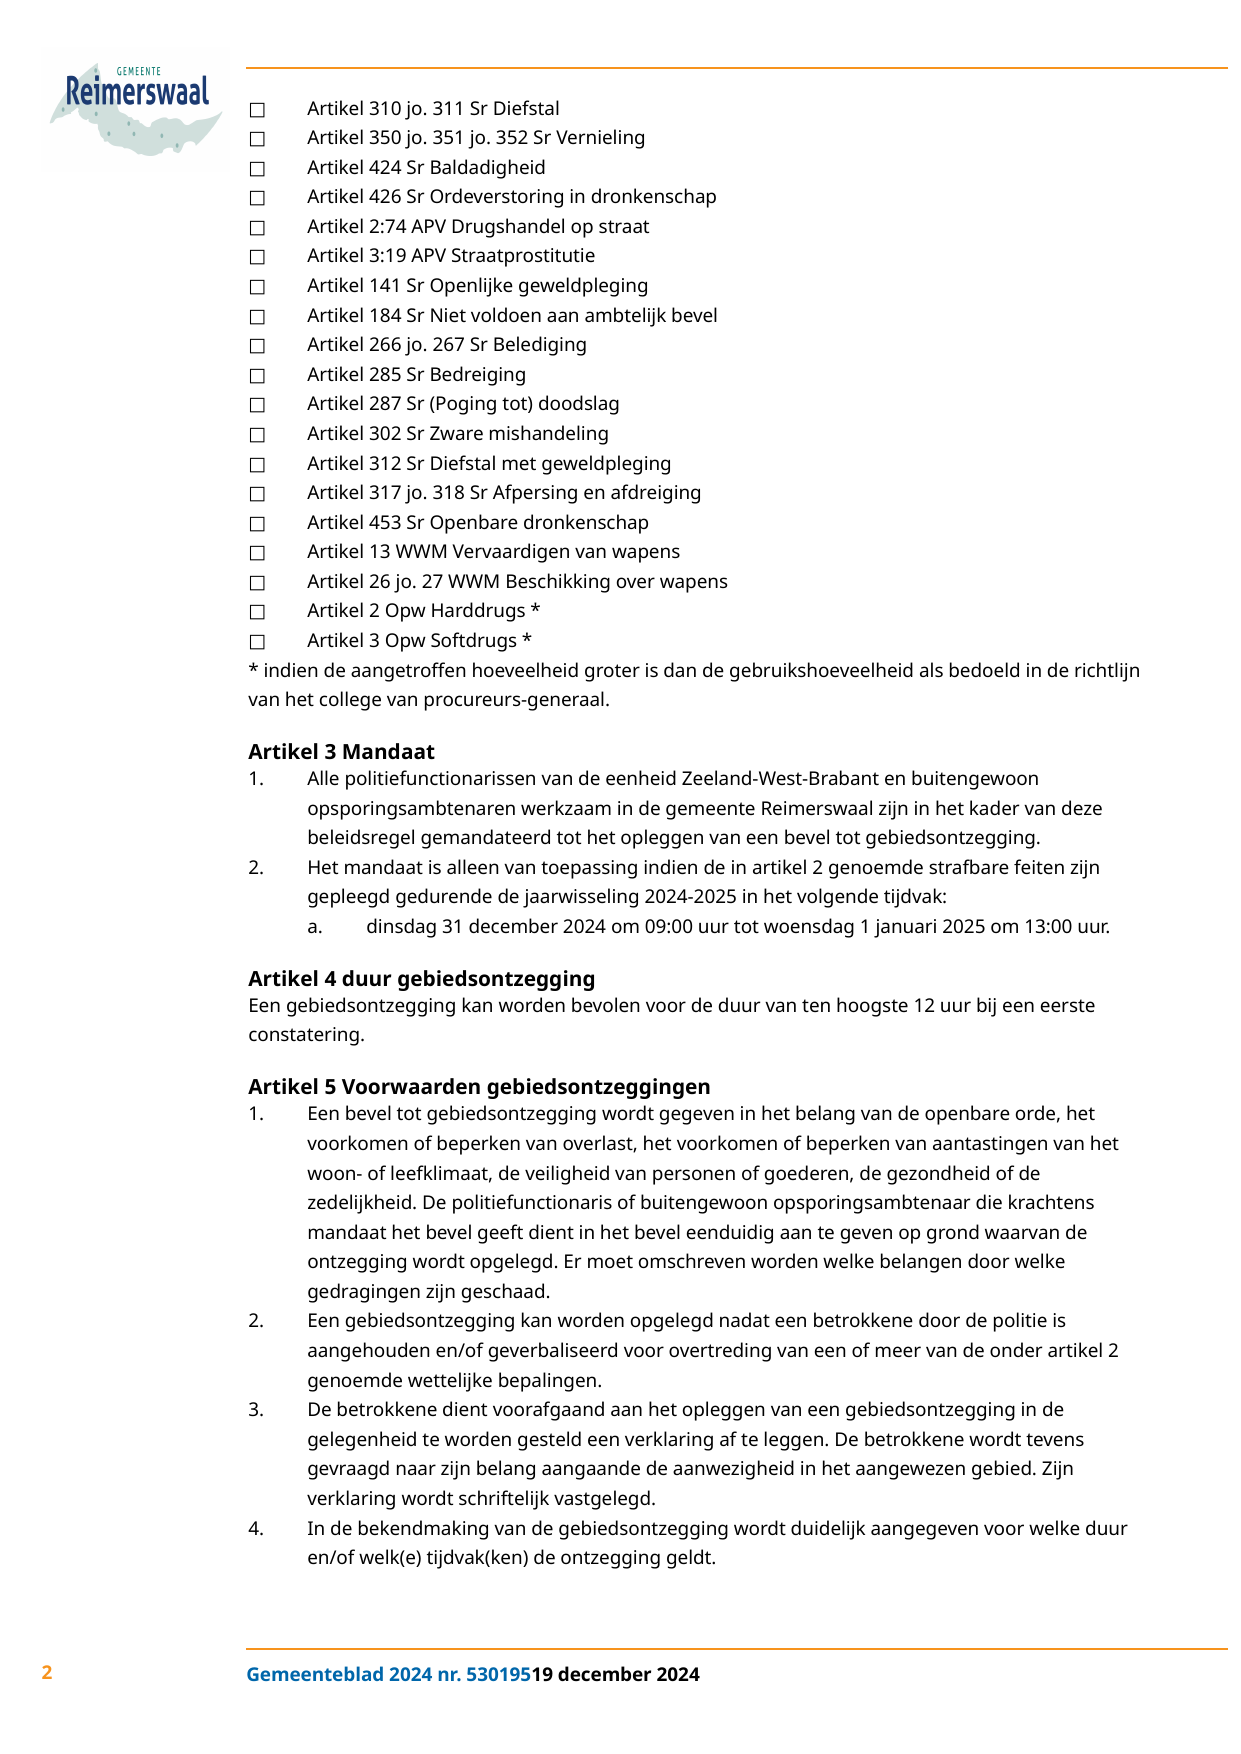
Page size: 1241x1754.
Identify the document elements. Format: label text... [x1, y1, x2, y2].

list Artikel 2:74 APV Drugshandel op straat [248, 213, 1152, 239]
text * indien de aangetroffen hoeveelheid groter is dan de gebruikshoeveelheid als bedoeld in de richtlijn van het college van procureurs-generaal. [248, 657, 1152, 712]
text Een gebiedsontzegging kan worden bevolen voor de duur van ten hoogste 12 uur bij een eerste constatering. [248, 992, 1152, 1047]
list Artikel 350 jo. 351 jo. 352 Sr Vernieling [248, 124, 1152, 150]
list Artikel 2 Opw Harddrugs * [248, 598, 1152, 623]
list dinsdag 31 december 2024 om 09:00 uur tot woensdag 1 januari 2025 om 13:00 uur. [307, 913, 1152, 939]
list Artikel 310 jo. 311 Sr Diefstal [248, 95, 1152, 121]
list Artikel 317 jo. 318 Sr Afpersing en afdreiging [248, 479, 1152, 505]
list Artikel 184 Sr Niet voldoen aan ambtelijk bevel [248, 302, 1152, 328]
list Alle politiefunctionarissen van de eenheid Zeeland-West-Brabant en buitengewoon opsporingsambtenaren werkzaam in de gemeente Reimerswaal zijn in het kader van deze beleidsregel gemandateerd tot het opleggen van een bevel tot gebiedsontzegging. [248, 765, 1152, 850]
text Artikel 5 Voorwaarden gebiedsontzeggingen [248, 1072, 1152, 1101]
list Artikel 141 Sr Openlijke geweldpleging [248, 272, 1152, 298]
list Artikel 302 Sr Zware mishandeling [248, 420, 1152, 446]
list Artikel 426 Sr Ordeverstoring in dronkenschap [248, 183, 1152, 209]
list Artikel 453 Sr Openbare dronkenschap [248, 509, 1152, 535]
list Artikel 285 Sr Bedreiging [248, 361, 1152, 387]
list Artikel 26 jo. 27 WWM Beschikking over wapens [248, 568, 1152, 594]
list De betrokkene dient voorafgaand aan het opleggen van een gebiedsontzegging in de gelegenheid te worden gesteld een verklaring af te leggen. De betrokkene wordt tevens gevraagd naar zijn belang aangaande de aanwezigheid in het aangewezen gebied. Zijn verklaring wordt schriftelijk vastgelegd. [248, 1396, 1152, 1511]
list Artikel 266 jo. 267 Sr Belediging [248, 331, 1152, 357]
list Artikel 287 Sr (Poging tot) doodslag [248, 391, 1152, 416]
list Artikel 312 Sr Diefstal met geweldpleging [248, 450, 1152, 476]
list Artikel 424 Sr Baldadigheid [248, 154, 1152, 180]
list Een bevel tot gebiedsontzegging wordt gegeven in het belang van de openbare orde, het voorkomen of beperken van overlast, het voorkomen of beperken van aantastingen van het woon- of leefklimaat, de veiligheid van personen of goederen, de gezondheid of de zedelijkheid. De politiefunctionaris of buitengewoon opsporingsambtenaar die krachtens mandaat het bevel geeft dient in het bevel eenduidig aan te geven op grond waarvan de ontzegging wordt opgelegd. Er moet omschreven worden welke belangen door welke gedragingen zijn geschaad. [248, 1101, 1152, 1304]
text Artikel 3 Mandaat [248, 737, 1152, 765]
list Het mandaat is alleen van toepassing indien de in artikel 2 genoemde strafbare feiten zijn gepleegd gedurende de jaarwisseling 2024-2025 in het volgende tijdvak: [248, 854, 1152, 909]
list Artikel 3:19 APV Straatprostitutie [248, 243, 1152, 268]
picture [41, 47, 231, 172]
text Artikel 4 duur gebiedsontzegging [248, 964, 1152, 992]
list In de bekendmaking van de gebiedsontzegging wordt duidelijk aangegeven voor welke duur en/of welk(e) tijdvak(ken) de ontzegging geldt. [248, 1515, 1152, 1570]
list Artikel 13 WWM Vervaardigen van wapens [248, 538, 1152, 564]
list Een gebiedsontzegging kan worden opgelegd nadat een betrokkene door de politie is aangehouden en/of geverbaliseerd voor overtreding van een of meer van de onder artikel 2 genoemde wettelijke bepalingen. [248, 1308, 1152, 1392]
list Artikel 3 Opw Softdrugs * [248, 627, 1152, 653]
